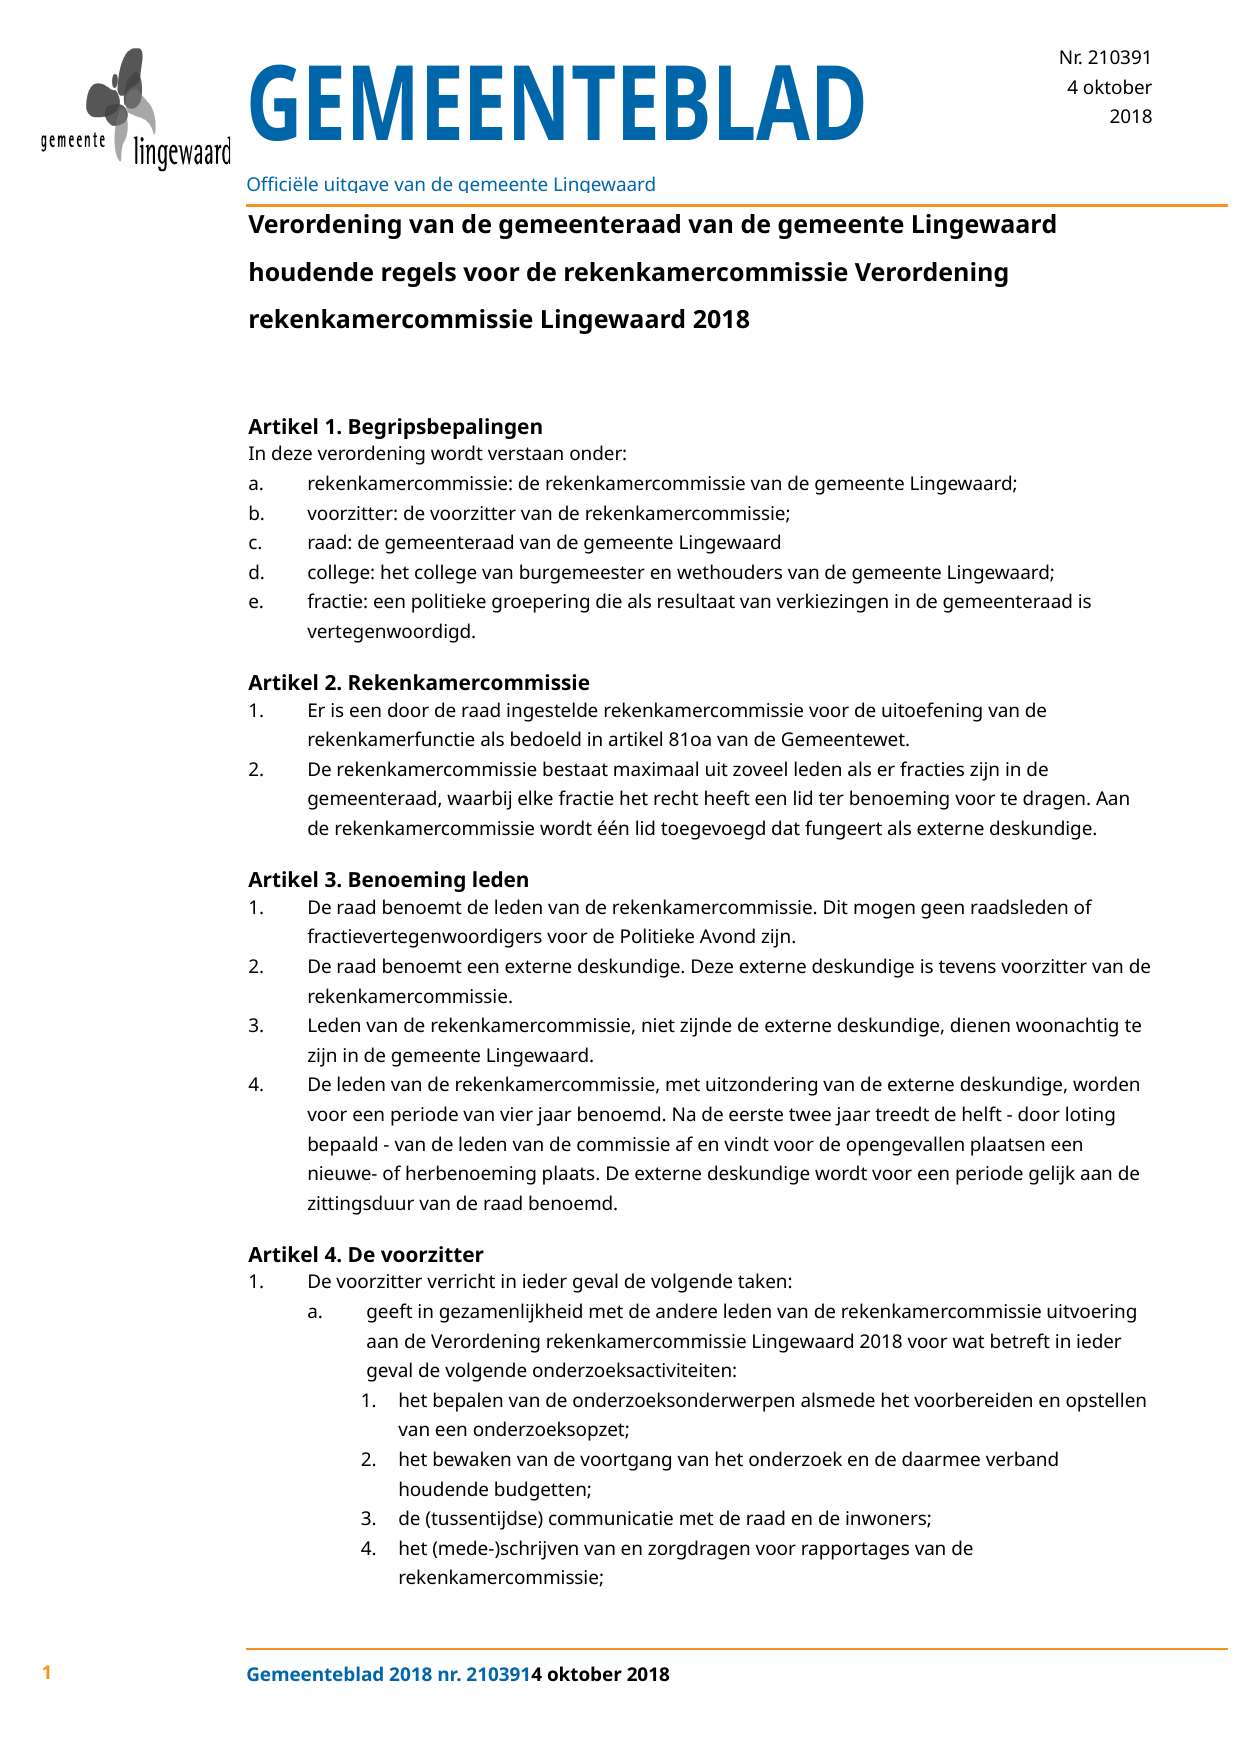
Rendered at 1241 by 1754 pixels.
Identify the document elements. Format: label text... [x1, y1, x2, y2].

list Er is een door de raad ingestelde rekenkamercommissie voor de uitoefening van de rekenkamerfunctie als bedoeld in artikel 81oa van de Gemeentewet. [248, 697, 1152, 752]
text Verordening van de gemeenteraad van de gemeente Lingewaard houdende regels voor de rekenkamercommissie Verordening rekenkamercommissie Lingewaard 2018 [248, 207, 1152, 336]
list het (mede-)schrijven van en zorgdragen voor rapportages van de rekenkamercommissie; [361, 1535, 1152, 1590]
list het bepalen van de onderzoeksonderwerpen alsmede het voorbereiden en opstellen van een onderzoeksopzet; [361, 1387, 1152, 1442]
text Artikel 4. De voorzitter [248, 1240, 1152, 1269]
text Artikel 2. Rekenkamercommissie [248, 668, 1152, 697]
list voorzitter: de voorzitter van de rekenkamercommissie; [248, 500, 1152, 525]
list De rekenkamercommissie bestaat maximaal uit zoveel leden als er fracties zijn in de gemeenteraad, waarbij elke fractie het recht heeft een lid ter benoeming voor te dragen. Aan de rekenkamercommissie wordt één lid toegevoegd dat fungeert als externe deskundige. [248, 756, 1152, 841]
list de (tussentijdse) communicatie met de raad en de inwoners; [361, 1505, 1152, 1531]
list Leden van de rekenkamercommissie, niet zijnde de externe deskundige, dienen woonachtig te zijn in de gemeente Lingewaard. [248, 1012, 1152, 1068]
list het bewaken van de voortgang van het onderzoek en de daarmee verband houdende budgetten; [361, 1446, 1152, 1502]
list De raad benoemt een externe deskundige. Deze externe deskundige is tevens voorzitter van de rekenkamercommissie. [248, 953, 1152, 1008]
list rekenkamercommissie: de rekenkamercommissie van de gemeente Lingewaard; [248, 470, 1152, 496]
picture [41, 47, 231, 172]
list De voorzitter verricht in ieder geval de volgende taken: [248, 1269, 1152, 1294]
list raad: de gemeenteraad van de gemeente Lingewaard [248, 529, 1152, 555]
list geeft in gezamenlijkheid met de andere leden van de rekenkamercommissie uitvoering aan de Verordening rekenkamercommissie Lingewaard 2018 voor wat betreft in ieder geval de volgende onderzoeksactiviteiten: [307, 1298, 1152, 1383]
text Artikel 1. Begripsbepalingen [248, 412, 1152, 441]
text In deze verordening wordt verstaan onder: [248, 441, 1152, 466]
list De leden van de rekenkamercommissie, met uitzondering van de externe deskundige, worden voor een periode van vier jaar benoemd. Na de eerste twee jaar treedt de helft - door loting bepaald - van de leden van de commissie af en vindt voor de opengevallen plaatsen een nieuwe- of herbenoeming plaats. De externe deskundige wordt voor een periode gelijk aan de zittingsduur van de raad benoemd. [248, 1072, 1152, 1216]
list De raad benoemt de leden van de rekenkamercommissie. Dit mogen geen raadsleden of fractievertegenwoordigers voor de Politieke Avond zijn. [248, 894, 1152, 949]
list college: het college van burgemeester en wethouders van de gemeente Lingewaard; [248, 559, 1152, 584]
text Artikel 3. Benoeming leden [248, 866, 1152, 894]
list fractie: een politieke groepering die als resultaat van verkiezingen in de gemeenteraad is vertegenwoordigd. [248, 588, 1152, 644]
